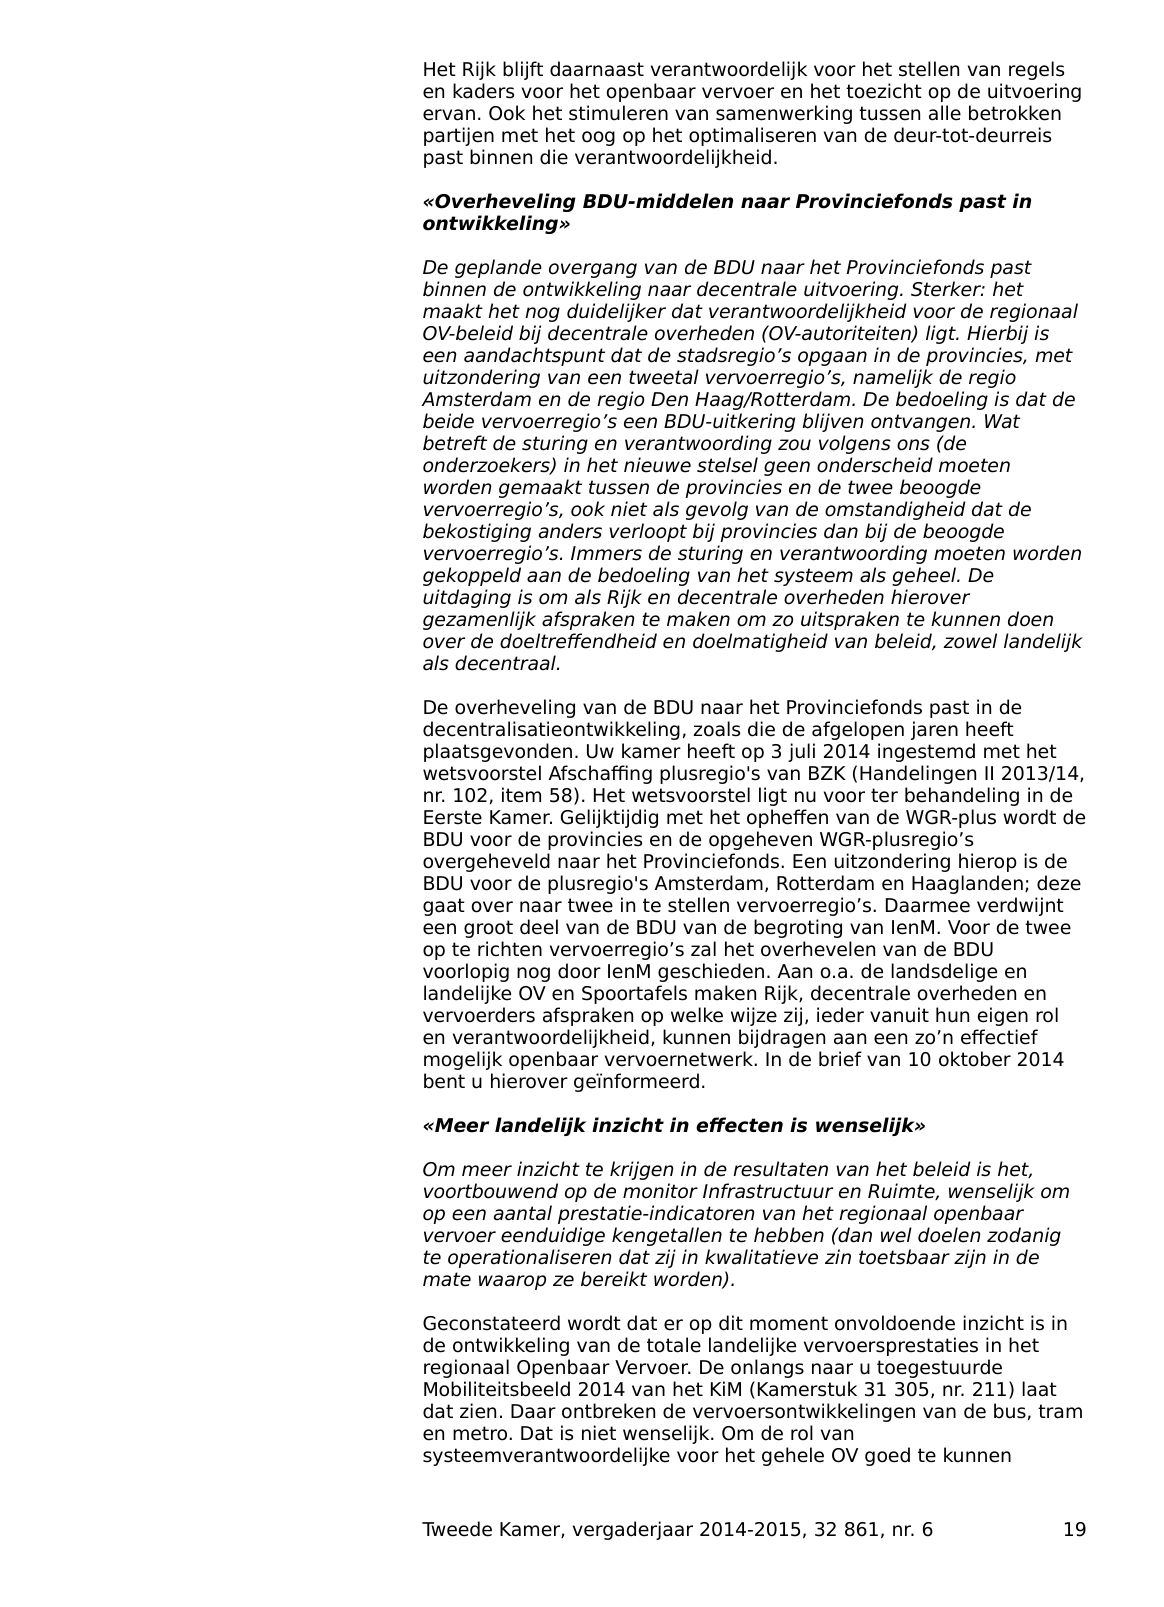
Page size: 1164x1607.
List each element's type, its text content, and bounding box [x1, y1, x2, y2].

text Geconstateerd wordt dat er op dit moment onvoldoende inzicht is in de ontwikkeling van de totale landelijke vervoersprestaties in het regionaal Openbaar Vervoer. De onlangs naar u toegestuurde Mobiliteitsbeeld 2014 van het KiM (Kamerstuk 31 305, nr. 211) laat dat zien. Daar ontbreken de vervoersontwikkelingen van de bus, tram en metro. Dat is niet wenselijk. Om de rol van systeemverantwoordelijke voor het gehele OV goed te kunnen [422, 1313, 1087, 1467]
text Om meer inzicht te krijgen in de resultaten van het beleid is het, voortbouwend op de monitor Infrastructuur en Ruimte, wenselijk om op een aantal prestatie-indicatoren van het regionaal openbaar vervoer eenduidige kengetallen te hebben (dan wel doelen zodanig te operationaliseren dat zij in kwalitatieve zin toetsbaar zijn in de mate waarop ze bereikt worden). [422, 1159, 1087, 1291]
subtitle «Meer landelijk inzicht in effecten is wenselijk» [422, 1115, 1087, 1137]
subtitle «Overheveling BDU-middelen naar Provinciefonds past in ontwikkeling» [422, 191, 1087, 235]
text De geplande overgang van de BDU naar het Provinciefonds past binnen de ontwikkeling naar decentrale uitvoering. Sterker: het maakt het nog duidelijker dat verantwoordelijkheid voor de regionaal OV-beleid bij decentrale overheden (OV-autoriteiten) ligt. Hierbij is een aandachtspunt dat de stadsregio’s opgaan in de provincies, met uitzondering van een tweetal vervoerregio’s, namelijk de regio Amsterdam en de regio Den Haag/Rotterdam. De bedoeling is dat de beide vervoerregio’s een BDU-uitkering blijven ontvangen. Wat betreft de sturing en verantwoording zou volgens ons (de onderzoekers) in het nieuwe stelsel geen onderscheid moeten worden gemaakt tussen de provincies en de twee beoogde vervoerregio’s, ook niet als gevolg van de omstandigheid dat de bekostiging anders verloopt bij provincies dan bij de beoogde vervoerregio’s. Immers de sturing en verantwoording moeten worden gekoppeld aan de bedoeling van het systeem als geheel. De uitdaging is om als Rijk en decentrale overheden hierover gezamenlijk afspraken te maken om zo uitspraken te kunnen doen over de doeltreffendheid en doelmatigheid van beleid, zowel landelijk als decentraal. [422, 257, 1087, 675]
text De overheveling van de BDU naar het Provinciefonds past in de decentralisatieontwikkeling, zoals die de afgelopen jaren heeft plaatsgevonden. Uw kamer heeft op 3 juli 2014 ingestemd met het wetsvoorstel Afschaffing plusregio's van BZK (Handelingen II 2013/14, nr. 102, item 58). Het wetsvoorstel ligt nu voor ter behandeling in de Eerste Kamer. Gelijktijdig met het opheffen van de WGR-plus wordt de BDU voor de provincies en de opgeheven WGR-plusregio’s overgeheveld naar het Provinciefonds. Een uitzondering hierop is de BDU voor de plusregio's Amsterdam, Rotterdam en Haaglanden; deze gaat over naar twee in te stellen vervoerregio’s. Daarmee verdwijnt een groot deel van de BDU van de begroting van IenM. Voor de twee op te richten vervoerregio’s zal het overhevelen van de BDU voorlopig nog door IenM geschieden. Aan o.a. de landsdelige en landelijke OV en Spoortafels maken Rijk, decentrale overheden en vervoerders afspraken op welke wijze zij, ieder vanuit hun eigen rol en verantwoordelijkheid, kunnen bijdragen aan een zo’n effectief mogelijk openbaar vervoernetwerk. In de brief van 10 oktober 2014 bent u hierover geïnformeerd. [422, 697, 1087, 1093]
text Het Rijk blijft daarnaast verantwoordelijk voor het stellen van regels en kaders voor het openbaar vervoer en het toezicht op de uitvoering ervan. Ook het stimuleren van samenwerking tussen alle betrokken partijen met het oog op het optimaliseren van de deur-tot-deurreis past binnen die verantwoordelijkheid. [422, 59, 1087, 169]
